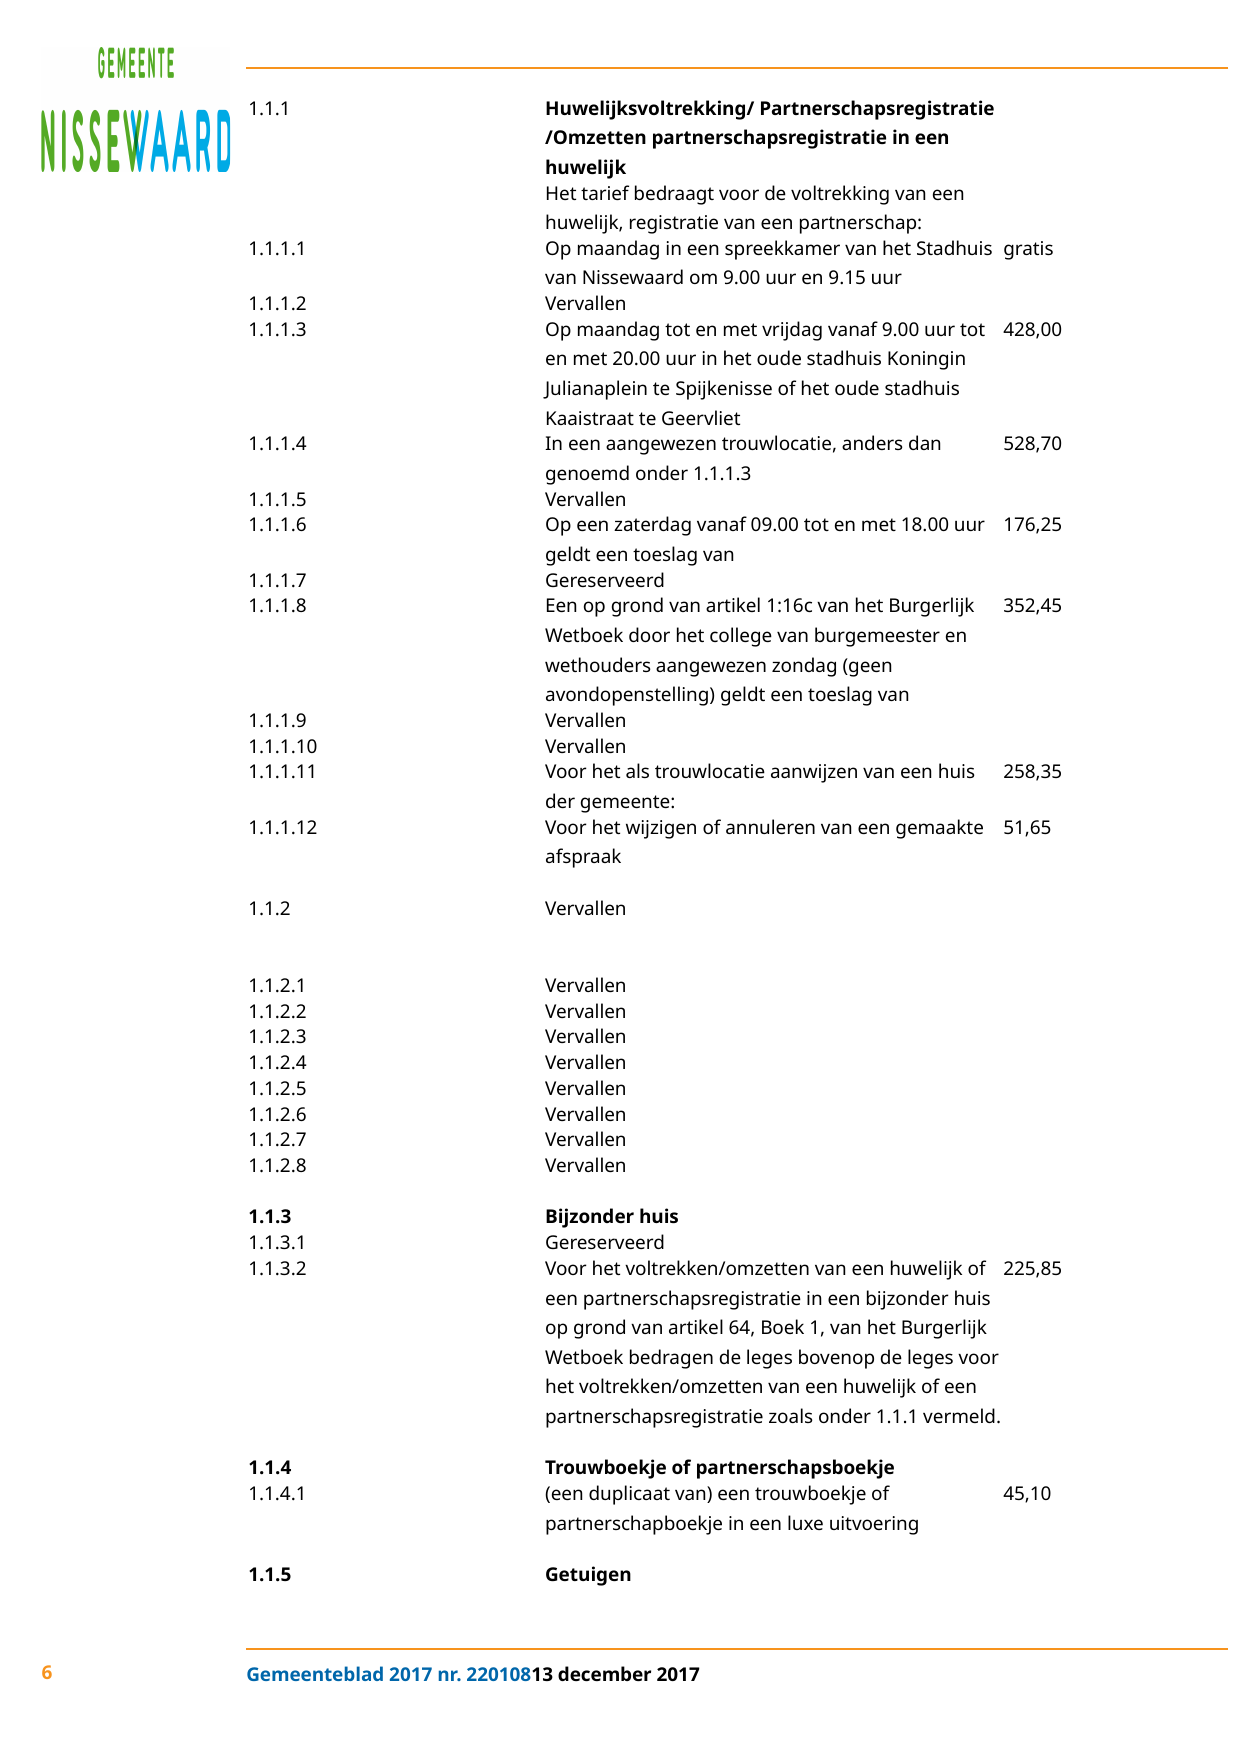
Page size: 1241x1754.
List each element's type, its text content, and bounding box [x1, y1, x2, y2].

table_cell Vervallen [545, 290, 1003, 316]
table_cell [1003, 733, 1152, 758]
table_cell 225,85 [1003, 1255, 1152, 1429]
table_cell Vervallen [545, 1126, 1003, 1152]
table_cell 176,25 [1003, 512, 1152, 567]
table_cell [545, 921, 1003, 946]
table_cell [1003, 1049, 1152, 1075]
table_cell [248, 1429, 396, 1454]
table_cell [248, 1178, 396, 1204]
table_cell [396, 512, 545, 567]
table_cell [1003, 1229, 1152, 1255]
table_cell [396, 593, 545, 707]
table_cell [396, 1152, 545, 1178]
table_cell Op maandag tot en met vrijdag vanaf 9.00 uur tot en met 20.00 uur in het oude stadhuis Koningin Julianaplein te Spijkenisse of het oude stadhuis Kaaistraat te Geervliet [545, 316, 1003, 431]
table_cell Vervallen [545, 486, 1003, 512]
table_cell Voor het wijzigen of annuleren van een gemaakte afspraak [545, 814, 1003, 869]
table_cell [1003, 567, 1152, 593]
table_cell 1.1.3 [248, 1204, 396, 1229]
table_cell [396, 1536, 545, 1561]
table_cell [396, 1204, 545, 1229]
table_cell [396, 1561, 545, 1587]
table_cell Vervallen [545, 1152, 1003, 1178]
table_cell 1.1.1.9 [248, 707, 396, 733]
table_cell Bijzonder huis [545, 1204, 1003, 1229]
table_cell [1003, 1178, 1152, 1204]
table_cell 1.1.1.6 [248, 512, 396, 567]
table_cell [1003, 998, 1152, 1023]
table_cell [1003, 1429, 1152, 1454]
table_cell Vervallen [545, 998, 1003, 1023]
table_cell [396, 1101, 545, 1126]
table_cell [1003, 1536, 1152, 1561]
table_cell [396, 1178, 545, 1204]
table_cell [396, 486, 545, 512]
table_cell 1.1.1.12 [248, 814, 396, 869]
table_cell [396, 972, 545, 998]
table_cell 1.1.2.1 [248, 972, 396, 998]
table_cell Gereserveerd [545, 567, 1003, 593]
table_cell 1.1.2.8 [248, 1152, 396, 1178]
table_cell 1.1.5 [248, 1561, 396, 1587]
table_cell [396, 998, 545, 1023]
table_cell 1.1.1.5 [248, 486, 396, 512]
table_cell [396, 707, 545, 733]
table_cell [1003, 1075, 1152, 1101]
table_cell [396, 733, 545, 758]
table_cell Vervallen [545, 1101, 1003, 1126]
table_cell [396, 921, 545, 946]
table_cell 1.1.2.7 [248, 1126, 396, 1152]
table_cell Vervallen [545, 1049, 1003, 1075]
table_cell [1003, 972, 1152, 998]
table_cell [396, 869, 545, 895]
table_cell [396, 1255, 545, 1429]
table_cell 428,00 [1003, 316, 1152, 431]
table_cell [396, 316, 545, 431]
table_cell [248, 180, 396, 235]
table_cell [1003, 1126, 1152, 1152]
table_cell [248, 946, 396, 972]
table_cell [248, 869, 396, 895]
table_cell [396, 1049, 545, 1075]
table_cell [1003, 946, 1152, 972]
table_cell 1.1.1.4 [248, 431, 396, 486]
table_cell Gereserveerd [545, 1229, 1003, 1255]
table_cell [396, 1024, 545, 1049]
table_cell [396, 1229, 545, 1255]
table_cell [1003, 1024, 1152, 1049]
table_cell [396, 946, 545, 972]
table_cell 51,65 [1003, 814, 1152, 869]
table_cell Voor het voltrekken/omzetten van een huwelijk of een partnerschapsregistratie in een bijzonder huis op grond van artikel 64, Boek 1, van het Burgerlijk Wetboek bedragen de leges bovenop de leges voor het voltrekken/omzetten van een huwelijk of een partnerschapsregistratie zoals onder 1.1.1 vermeld. [545, 1255, 1003, 1429]
table_cell [1003, 869, 1152, 895]
table_cell 352,45 [1003, 593, 1152, 707]
table_cell [396, 1075, 545, 1101]
table_cell 1.1.1.8 [248, 593, 396, 707]
table_cell [545, 1178, 1003, 1204]
table_cell 258,35 [1003, 759, 1152, 814]
table_cell 1.1.1 [248, 95, 396, 180]
picture [201, 122, 206, 138]
table_cell [248, 921, 396, 946]
picture [200, 151, 206, 172]
table_cell Het tarief bedraagt voor de voltrekking van een huwelijk, registratie van een partnerschap: [545, 180, 1003, 235]
table_cell 1.1.1.2 [248, 290, 396, 316]
table_cell Op maandag in een spreekkamer van het Stadhuis van Nissewaard om 9.00 uur en 9.15 uur [545, 235, 1003, 290]
table_cell [545, 1429, 1003, 1454]
table_cell Vervallen [545, 1075, 1003, 1101]
table_cell [396, 180, 545, 235]
table_cell Getuigen [545, 1561, 1003, 1587]
table_cell 1.1.2.6 [248, 1101, 396, 1126]
table_cell Vervallen [545, 707, 1003, 733]
table_cell Huwelijksvoltrekking/ Partnerschapsregistratie /Omzetten partnerschapsregistratie in een huwelijk [545, 95, 1003, 180]
table_cell Vervallen [545, 972, 1003, 998]
table_cell [1003, 1455, 1152, 1480]
table_cell Vervallen [545, 1024, 1003, 1049]
table_cell 528,70 [1003, 431, 1152, 486]
table_cell 1.1.2.3 [248, 1024, 396, 1049]
table_cell [396, 235, 545, 290]
table_cell [1003, 707, 1152, 733]
table_cell [396, 567, 545, 593]
table_cell 1.1.1.3 [248, 316, 396, 431]
table_cell [545, 946, 1003, 972]
table_cell [396, 759, 545, 814]
table_cell [1003, 895, 1152, 921]
table_cell 1.1.1.11 [248, 759, 396, 814]
picture [176, 157, 187, 172]
table_cell [1003, 486, 1152, 512]
table_cell Een op grond van artikel 1:16c van het Burgerlijk Wetboek door het college van burgemeester en wethouders aangewezen zondag (geen avondopenstelling) geldt een toeslag van [545, 593, 1003, 707]
table_cell Vervallen [545, 733, 1003, 758]
table_cell 1.1.2.5 [248, 1075, 396, 1101]
table_cell [1003, 1204, 1152, 1229]
picture [222, 122, 227, 160]
table_cell In een aangewezen trouwlocatie, anders dan genoemd onder 1.1.1.3 [545, 431, 1003, 486]
table_cell 1.1.2 [248, 895, 396, 921]
picture [154, 157, 165, 172]
table_cell [396, 1480, 545, 1536]
table_cell 1.1.3.2 [248, 1255, 396, 1429]
table_cell [396, 814, 545, 869]
table_cell [1003, 1152, 1152, 1178]
table_cell [545, 869, 1003, 895]
table_cell (een duplicaat van) een trouwboekje of partnerschapboekje in een luxe uitvoering [545, 1480, 1003, 1536]
table_cell [396, 95, 545, 180]
table_cell 45,10 [1003, 1480, 1152, 1536]
table_cell gratis [1003, 235, 1152, 290]
table_cell [396, 290, 545, 316]
table_cell [1003, 921, 1152, 946]
table_cell [1003, 1561, 1152, 1587]
table_cell 1.1.4 [248, 1455, 396, 1480]
table_cell 1.1.1.10 [248, 733, 396, 758]
table_cell 1.1.2.2 [248, 998, 396, 1023]
table_cell 1.1.1.7 [248, 567, 396, 593]
table_cell Trouwboekje of partnerschapsboekje [545, 1455, 1003, 1480]
table_cell [396, 1429, 545, 1454]
table_cell [396, 431, 545, 486]
table_cell [1003, 180, 1152, 235]
table_cell Vervallen [545, 895, 1003, 921]
table_cell [396, 1455, 545, 1480]
table_cell [396, 1126, 545, 1152]
table_cell Op een zaterdag vanaf 09.00 tot en met 18.00 uur geldt een toeslag van [545, 512, 1003, 567]
table_cell 1.1.3.1 [248, 1229, 396, 1255]
table_cell Voor het als trouwlocatie aanwijzen van een huis der gemeente: [545, 759, 1003, 814]
table_cell [396, 895, 545, 921]
table_cell 1.1.1.1 [248, 235, 396, 290]
table_cell [1003, 290, 1152, 316]
table_cell [1003, 1101, 1152, 1126]
picture [41, 47, 231, 172]
table_cell 1.1.2.4 [248, 1049, 396, 1075]
table_cell [545, 1536, 1003, 1561]
table_cell [248, 1536, 396, 1561]
table_cell [1003, 95, 1152, 180]
table_cell 1.1.4.1 [248, 1480, 396, 1536]
